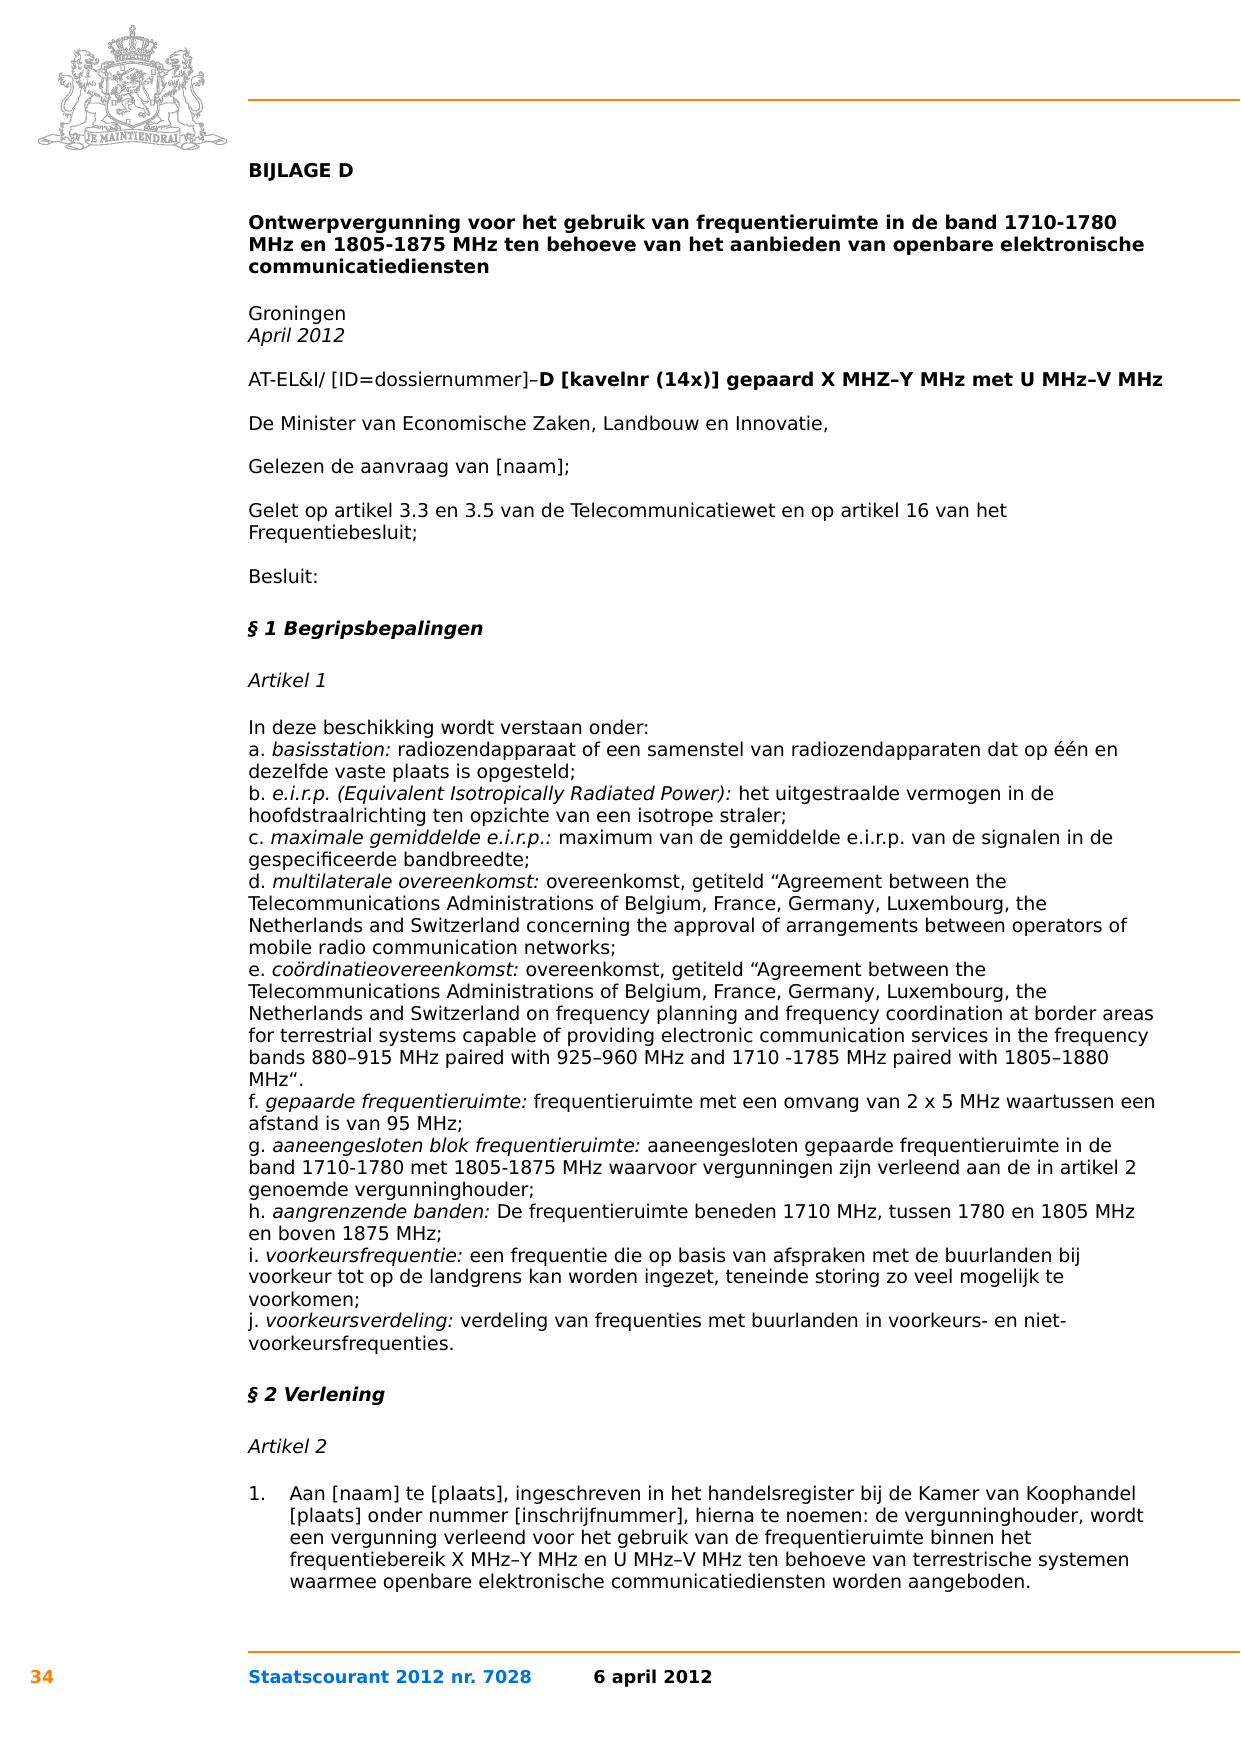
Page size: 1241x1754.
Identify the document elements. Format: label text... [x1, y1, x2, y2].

text De Minister van Economische Zaken, Landbouw en Innovatie, [248, 412, 1163, 434]
subtitle Artikel 2 [248, 1436, 1163, 1458]
text f. gepaarde frequentieruimte: frequentieruimte met een omvang van 2 x 5 MHz waartussen een afstand is van 95 MHz; [248, 1091, 1163, 1134]
text i. voorkeursfrequentie: een frequentie die op basis van afspraken met de buurlanden bij voorkeur tot op de landgrens kan worden ingezet, teneinde storing zo veel mogelijk te voorkomen; [248, 1244, 1163, 1310]
text b. e.i.r.p. (Equivalent Isotropically Radiated Power): het uitgestraalde vermogen in de hoofdstraalrichting ten opzichte van een isotrope straler; [248, 783, 1163, 827]
subtitle § 2 Verlening [248, 1384, 1163, 1406]
subtitle Ontwerpvergunning voor het gebruik van frequentieruimte in de band 1710-1780 MHz en 1805-1875 MHz ten behoeve van het aanbieden van openbare elektronische communicatiediensten [248, 212, 1163, 278]
subtitle § 1 Begripsbepalingen [248, 618, 1163, 640]
text h. aangrenzende banden: De frequentieruimte beneden 1710 MHz, tussen 1780 en 1805 MHz en boven 1875 MHz; [248, 1201, 1163, 1244]
text c. maximale gemiddelde e.i.r.p.: maximum van de gemiddelde e.i.r.p. van de signalen in de gespecificeerde bandbreedte; [248, 827, 1163, 871]
text g. aaneengesloten blok frequentieruimte: aaneengesloten gepaarde frequentieruimte in de band 1710-1780 met 1805-1875 MHz waarvoor vergunningen zijn verleend aan de in artikel 2 genoemde vergunninghouder; [248, 1134, 1163, 1201]
text AT-EL&I/ [ID=dossiernummer]–D [kavelnr (14x)] gepaard X MHZ–Y MHz met U MHz–V MHz [248, 369, 1163, 391]
text Gelet op artikel 3.3 en 3.5 van de Telecommunicatiewet en op artikel 16 van het Frequentiebesluit; [248, 500, 1163, 544]
picture [38, 25, 227, 150]
text e. coördinatieovereenkomst: overeenkomst, getiteld “Agreement between the Telecommunications Administrations of Belgium, France, Germany, Luxembourg, the Netherlands and Switzerland on frequency planning and frequency coordination at border areas for terrestrial systems capable of providing electronic communication services in the frequency bands 880–915 MHz paired with 925–960 MHz and 1710 -1785 MHz paired with 1805–1880 MHz“. [248, 959, 1163, 1091]
text j. voorkeursverdeling: verdeling van frequenties met buurlanden in voorkeurs- en niet-voorkeursfrequenties. [248, 1310, 1163, 1354]
text 1. Aan [naam] te [plaats], ingeschreven in het handelsregister bij de Kamer van Koophandel [plaats] onder nummer [inschrijfnummer], hierna te noemen: de vergunninghouder, wordt een vergunning verleend voor het gebruik van de frequentieruimte binnen het frequentiebereik X MHz–Y MHz en U MHz–V MHz ten behoeve van terrestrische systemen waarmee openbare elektronische communicatiediensten worden aangeboden. [248, 1483, 1163, 1593]
text April 2012 [248, 325, 1163, 347]
text Besluit: [248, 566, 1163, 588]
text a. basisstation: radiozendapparaat of een samenstel van radiozendapparaten dat op één en dezelfde vaste plaats is opgesteld; [248, 739, 1163, 783]
subtitle BIJLAGE D [248, 160, 1163, 182]
subtitle Artikel 1 [248, 670, 1163, 692]
text Groningen [248, 303, 1163, 325]
text d. multilaterale overeenkomst: overeenkomst, getiteld “Agreement between the Telecommunications Administrations of Belgium, France, Germany, Luxembourg, the Netherlands and Switzerland concerning the approval of arrangements between operators of mobile radio communication networks; [248, 871, 1163, 959]
text Gelezen de aanvraag van [naam]; [248, 456, 1163, 478]
text In deze beschikking wordt verstaan onder: [248, 717, 1163, 739]
